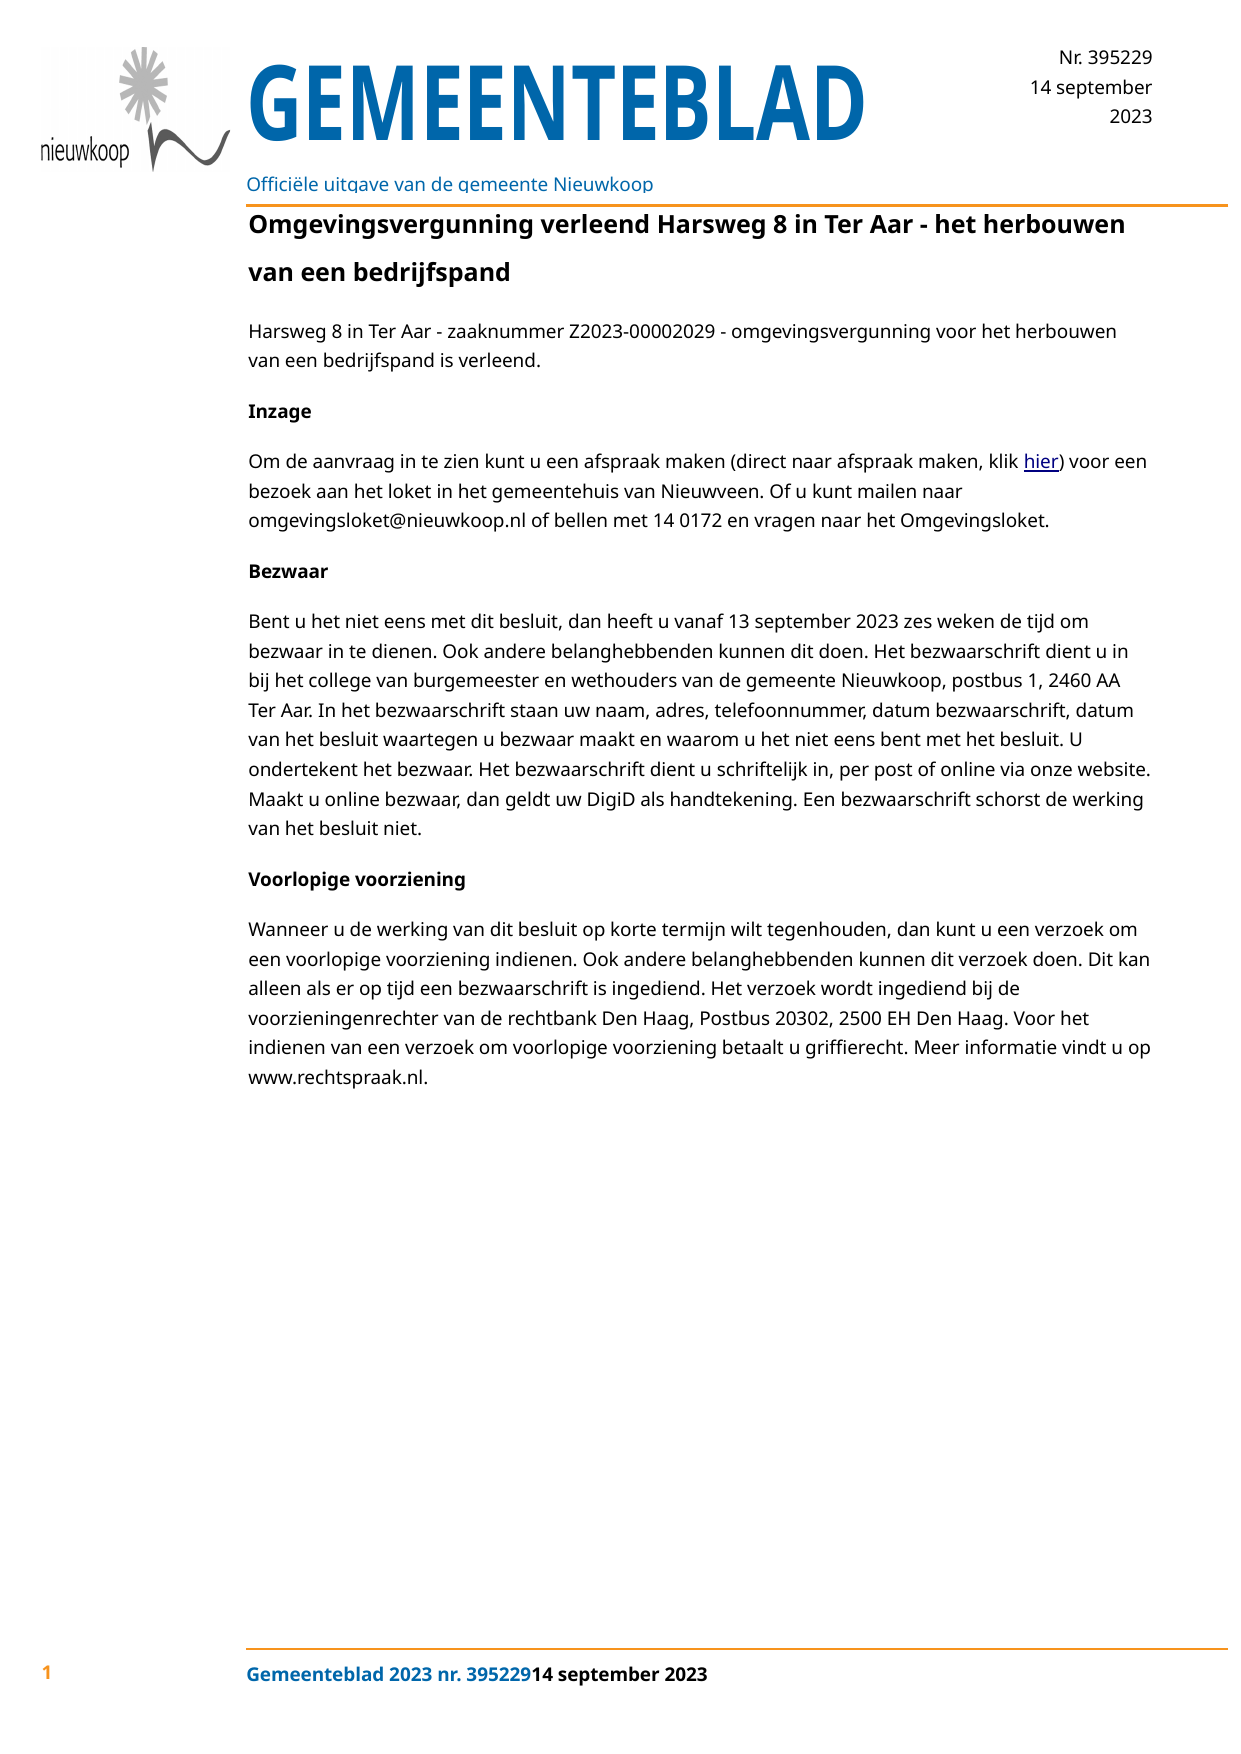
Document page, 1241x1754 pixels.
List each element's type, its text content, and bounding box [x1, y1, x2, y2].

text Harsweg 8 in Ter Aar - zaaknummer Z2023-00002029 - omgevingsvergunning voor het herbouwen van een bedrijfspand is verleend. [248, 318, 1152, 373]
picture [41, 47, 231, 172]
text Inzage [248, 398, 1152, 424]
text Voorlopige voorziening [248, 866, 1152, 892]
text Wanneer u de werking van dit besluit op korte termijn wilt tegenhouden, dan kunt u een verzoek om een voorlopige voorziening indienen. Ook andere belanghebbenden kunnen dit verzoek doen. Dit kan alleen als er op tijd een bezwaarschrift is ingediend. Het verzoek wordt ingediend bij de voorzieningenrechter van de rechtbank Den Haag, Postbus 20302, 2500 EH Den Haag. Voor het indienen van een verzoek om voorlopige voorziening betaalt u griffierecht. Meer informatie vindt u op www.rechtspraak.nl. [248, 916, 1152, 1090]
text Bezwaar [248, 558, 1152, 584]
text Om de aanvraag in te zien kunt u een afspraak maken (direct naar afspraak maken, klik hier) voor een bezoek aan het loket in het gemeentehuis van Nieuwveen. Of u kunt mailen naar omgevingsloket@nieuwkoop.nl of bellen met 14 0172 en vragen naar het Omgevingsloket. [248, 448, 1152, 533]
text Omgevingsvergunning verleend Harsweg 8 in Ter Aar - het herbouwen van een bedrijfspand [248, 207, 1152, 288]
text Bent u het niet eens met dit besluit, dan heeft u vanaf 13 september 2023 zes weken de tijd om bezwaar in te dienen. Ook andere belanghebbenden kunnen dit doen. Het bezwaarschrift dient u in bij het college van burgemeester en wethouders van de gemeente Nieuwkoop, postbus 1, 2460 AA Ter Aar. In het bezwaarschrift staan uw naam, adres, telefoonnummer, datum bezwaarschrift, datum van het besluit waartegen u bezwaar maakt en waarom u het niet eens bent met het besluit. U ondertekent het bezwaar. Het bezwaarschrift dient u schriftelijk in, per post of online via onze website. Maakt u online bezwaar, dan geldt uw DigiD als handtekening. Een bezwaarschrift schorst de werking van het besluit niet. [248, 608, 1152, 841]
